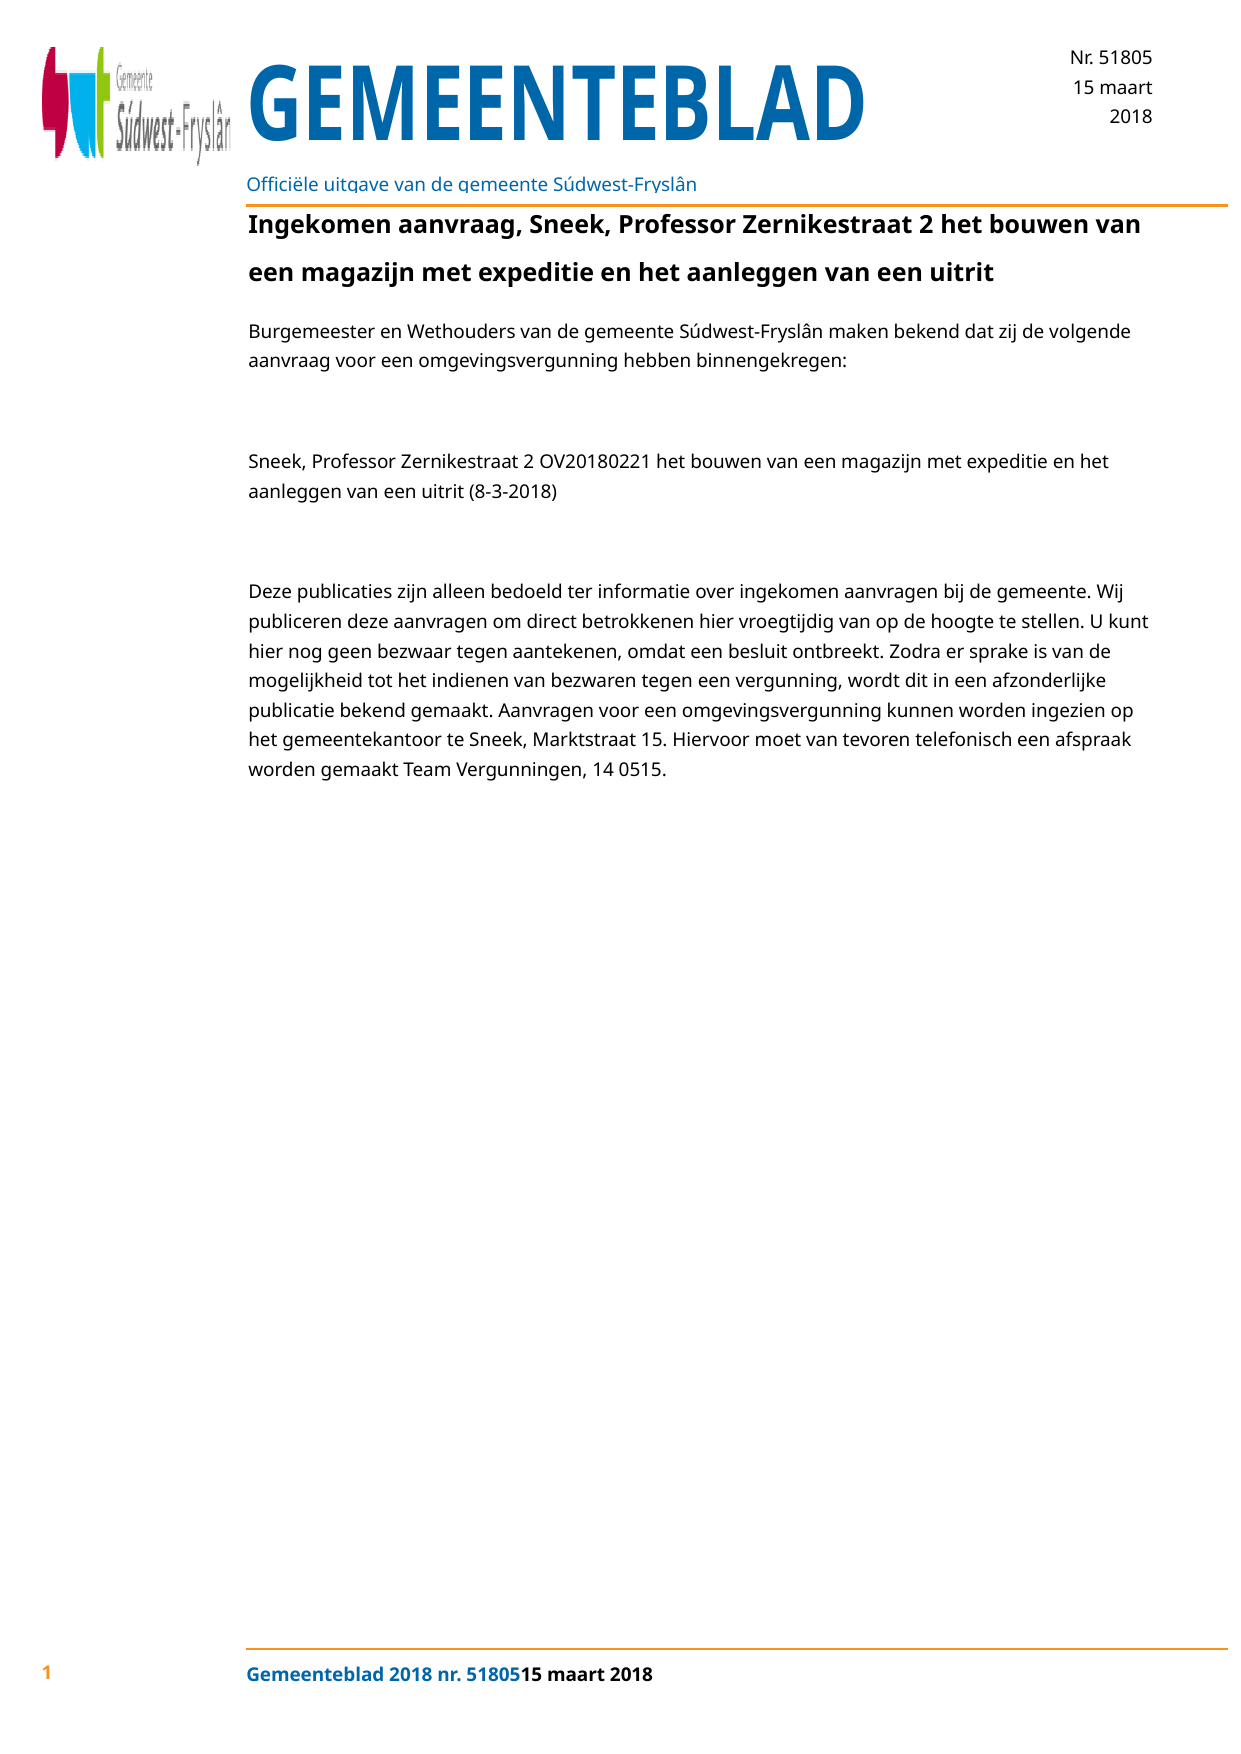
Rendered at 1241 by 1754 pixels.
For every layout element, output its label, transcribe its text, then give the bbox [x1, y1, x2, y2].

text Ingekomen aanvraag, Sneek, Professor Zernikestraat 2 het bouwen van een magazijn met expeditie en het aanleggen van een uitrit [248, 207, 1152, 288]
text Sneek, Professor Zernikestraat 2 OV20180221 het bouwen van een magazijn met expeditie en het aanleggen van een uitrit (8-3-2018) [248, 448, 1152, 504]
picture [41, 47, 231, 172]
text Burgemeester en Wethouders van de gemeente Súdwest-Fryslân maken bekend dat zij de volgende aanvraag voor een omgevingsvergunning hebben binnengekregen: [248, 318, 1152, 373]
text Deze publicaties zijn alleen bedoeld ter informatie over ingekomen aanvragen bij de gemeente. Wij publiceren deze aanvragen om direct betrokkenen hier vroegtijdig van op de hoogte te stellen. U kunt hier nog geen bezwaar tegen aantekenen, omdat een besluit ontbreekt. Zodra er sprake is van de mogelijkheid tot het indienen van bezwaren tegen een vergunning, wordt dit in een afzonderlijke publicatie bekend gemaakt. Aanvragen voor een omgevingsvergunning kunnen worden ingezien op het gemeentekantoor te Sneek, Marktstraat 15. Hiervoor moet van tevoren telefonisch een afspraak worden gemaakt Team Vergunningen, 14 0515. [248, 579, 1152, 782]
